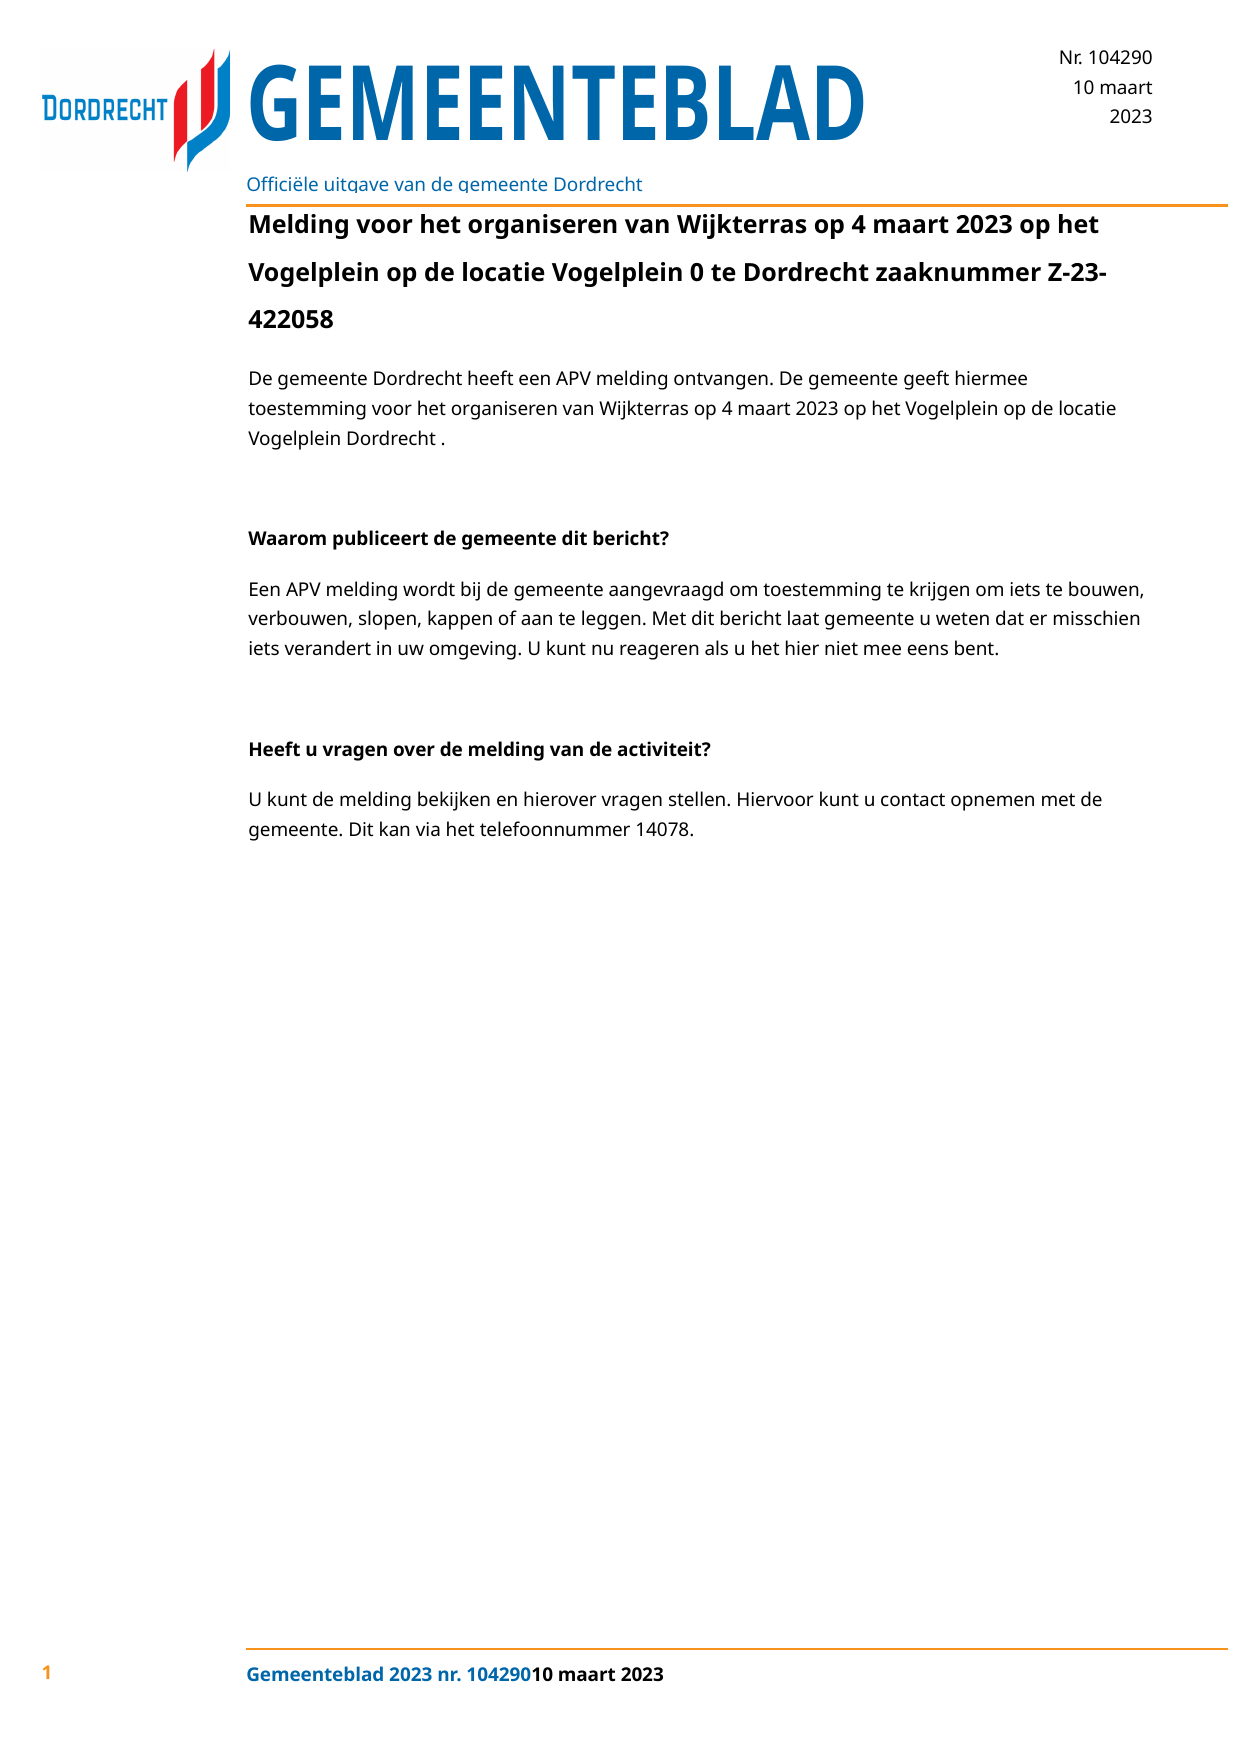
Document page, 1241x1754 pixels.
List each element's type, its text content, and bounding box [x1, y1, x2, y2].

picture [41, 47, 231, 172]
text Een APV melding wordt bij de gemeente aangevraagd om toestemming te krijgen om iets te bouwen, verbouwen, slopen, kappen of aan te leggen. Met dit bericht laat gemeente u weten dat er misschien iets verandert in uw omgeving. U kunt nu reageren als u het hier niet mee eens bent. [248, 576, 1152, 661]
text Melding voor het organiseren van Wijkterras op 4 maart 2023 op het Vogelplein op de locatie Vogelplein 0 te Dordrecht zaaknummer Z-23-422058 [248, 207, 1152, 336]
text Waarom publiceert de gemeente dit bericht? [248, 526, 1152, 551]
text U kunt de melding bekijken en hierover vragen stellen. Hiervoor kunt u contact opnemen met de gemeente. Dit kan via het telefoonnummer 14078. [248, 786, 1152, 842]
text Heeft u vragen over de melding van de activiteit? [248, 736, 1152, 762]
text De gemeente Dordrecht heeft een APV melding ontvangen. De gemeente geeft hiermee toestemming voor het organiseren van Wijkterras op 4 maart 2023 op het Vogelplein op de locatie Vogelplein Dordrecht . [248, 366, 1152, 450]
